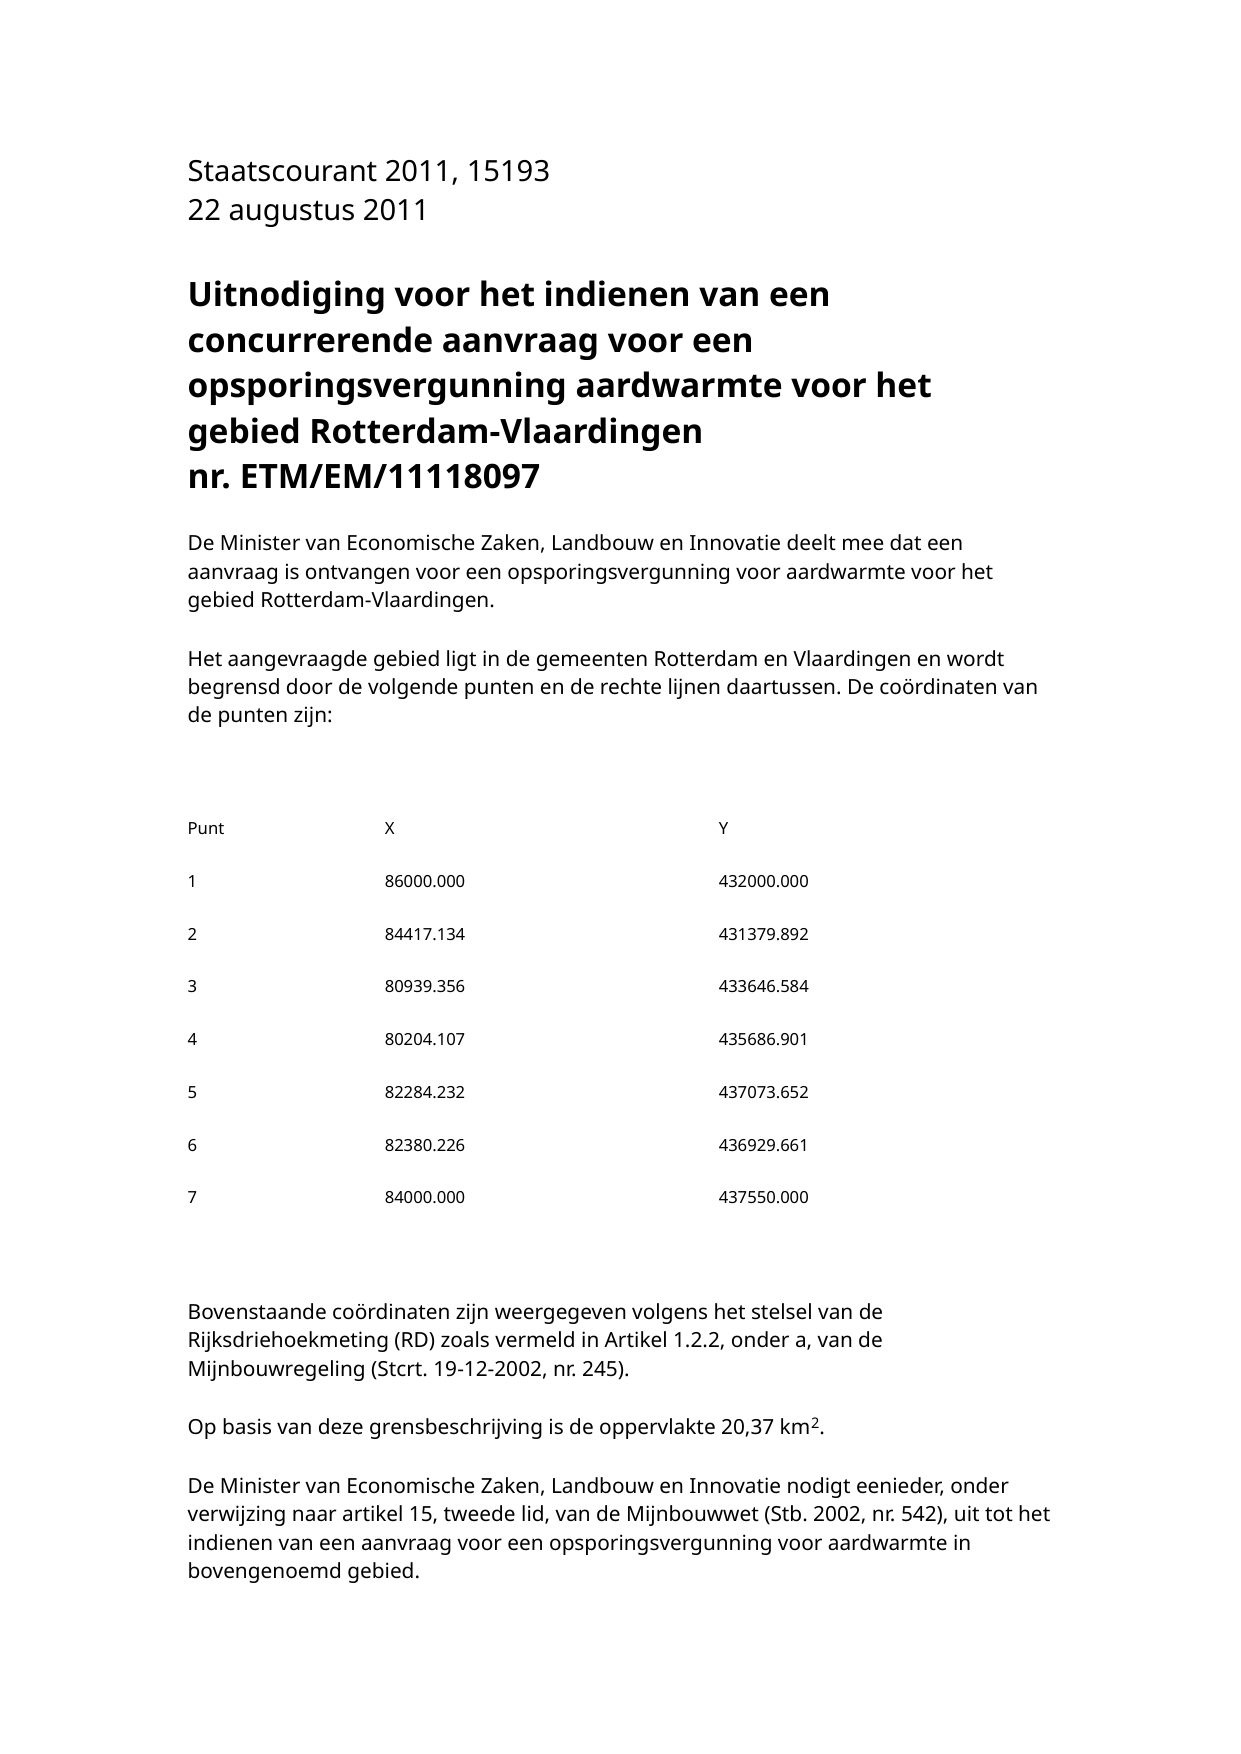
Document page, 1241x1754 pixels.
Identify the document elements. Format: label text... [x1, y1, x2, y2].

table_cell 80939.356 [385, 975, 718, 1028]
table_cell 1 [188, 870, 384, 922]
text Staatscourant 2011, 15193 [187, 150, 1053, 190]
table_cell 437550.000 [719, 1186, 1053, 1239]
text De Minister van Economische Zaken, Landbouw en Innovatie deelt mee dat een aanvraag is ontvangen voor een opsporingsvergunning voor aardwarmte voor het gebied Rotterdam-Vlaardingen. [187, 528, 1053, 614]
table_cell 435686.901 [719, 1028, 1053, 1081]
table_cell 2 [188, 923, 384, 975]
table_cell 84417.134 [385, 923, 718, 975]
table_cell 80204.107 [385, 1028, 718, 1081]
table_cell 431379.892 [719, 923, 1053, 975]
text Bovenstaande coördinaten zijn weergegeven volgens het stelsel van de Rijksdriehoekmeting (RD) zoals vermeld in Artikel 1.2.2, onder a, van de Mijnbouwregeling (Stcrt. 19-12-2002, nr. 245). [187, 1297, 1053, 1382]
text De Minister van Economische Zaken, Landbouw en Innovatie nodigt eenieder, onder verwijzing naar artikel 15, tweede lid, van de Mijnbouwwet (Stb. 2002, nr. 542), uit tot het indienen van een aanvraag voor een opsporingsvergunning voor aardwarmte in bovengenoemd gebied. [187, 1471, 1053, 1584]
table_cell 432000.000 [719, 870, 1053, 922]
text Het aangevraagde gebied ligt in de gemeenten Rotterdam en Vlaardingen en wordt begrensd door de volgende punten en de rechte lijnen daartussen. De coördinaten van de punten zijn: [187, 644, 1053, 729]
table_cell 437073.652 [719, 1081, 1053, 1133]
table_cell 82380.226 [385, 1133, 718, 1186]
table_cell 433646.584 [719, 975, 1053, 1028]
table_cell 7 [188, 1186, 384, 1239]
text 22 augustus 2011 [187, 190, 1053, 229]
table_cell 3 [188, 975, 384, 1028]
table_header Punt [188, 817, 384, 870]
table_cell 4 [188, 1028, 384, 1081]
table_cell 436929.661 [719, 1133, 1053, 1186]
table_cell 5 [188, 1081, 384, 1133]
table_cell 86000.000 [385, 870, 718, 922]
text Op basis van deze grensbeschrijving is de oppervlakte 20,37 km2. [187, 1412, 1053, 1441]
subtitle Uitnodiging voor het indienen van een concurrerende aanvraag voor een opsporingsvergunning aardwarmte voor het gebied Rotterdam-Vlaardingen nr. ETM/EM/11118097 [187, 271, 1053, 498]
table_header Y [719, 817, 1053, 870]
table_cell 6 [188, 1133, 384, 1186]
table_cell 82284.232 [385, 1081, 718, 1133]
table_header X [385, 817, 718, 870]
table_cell 84000.000 [385, 1186, 718, 1239]
